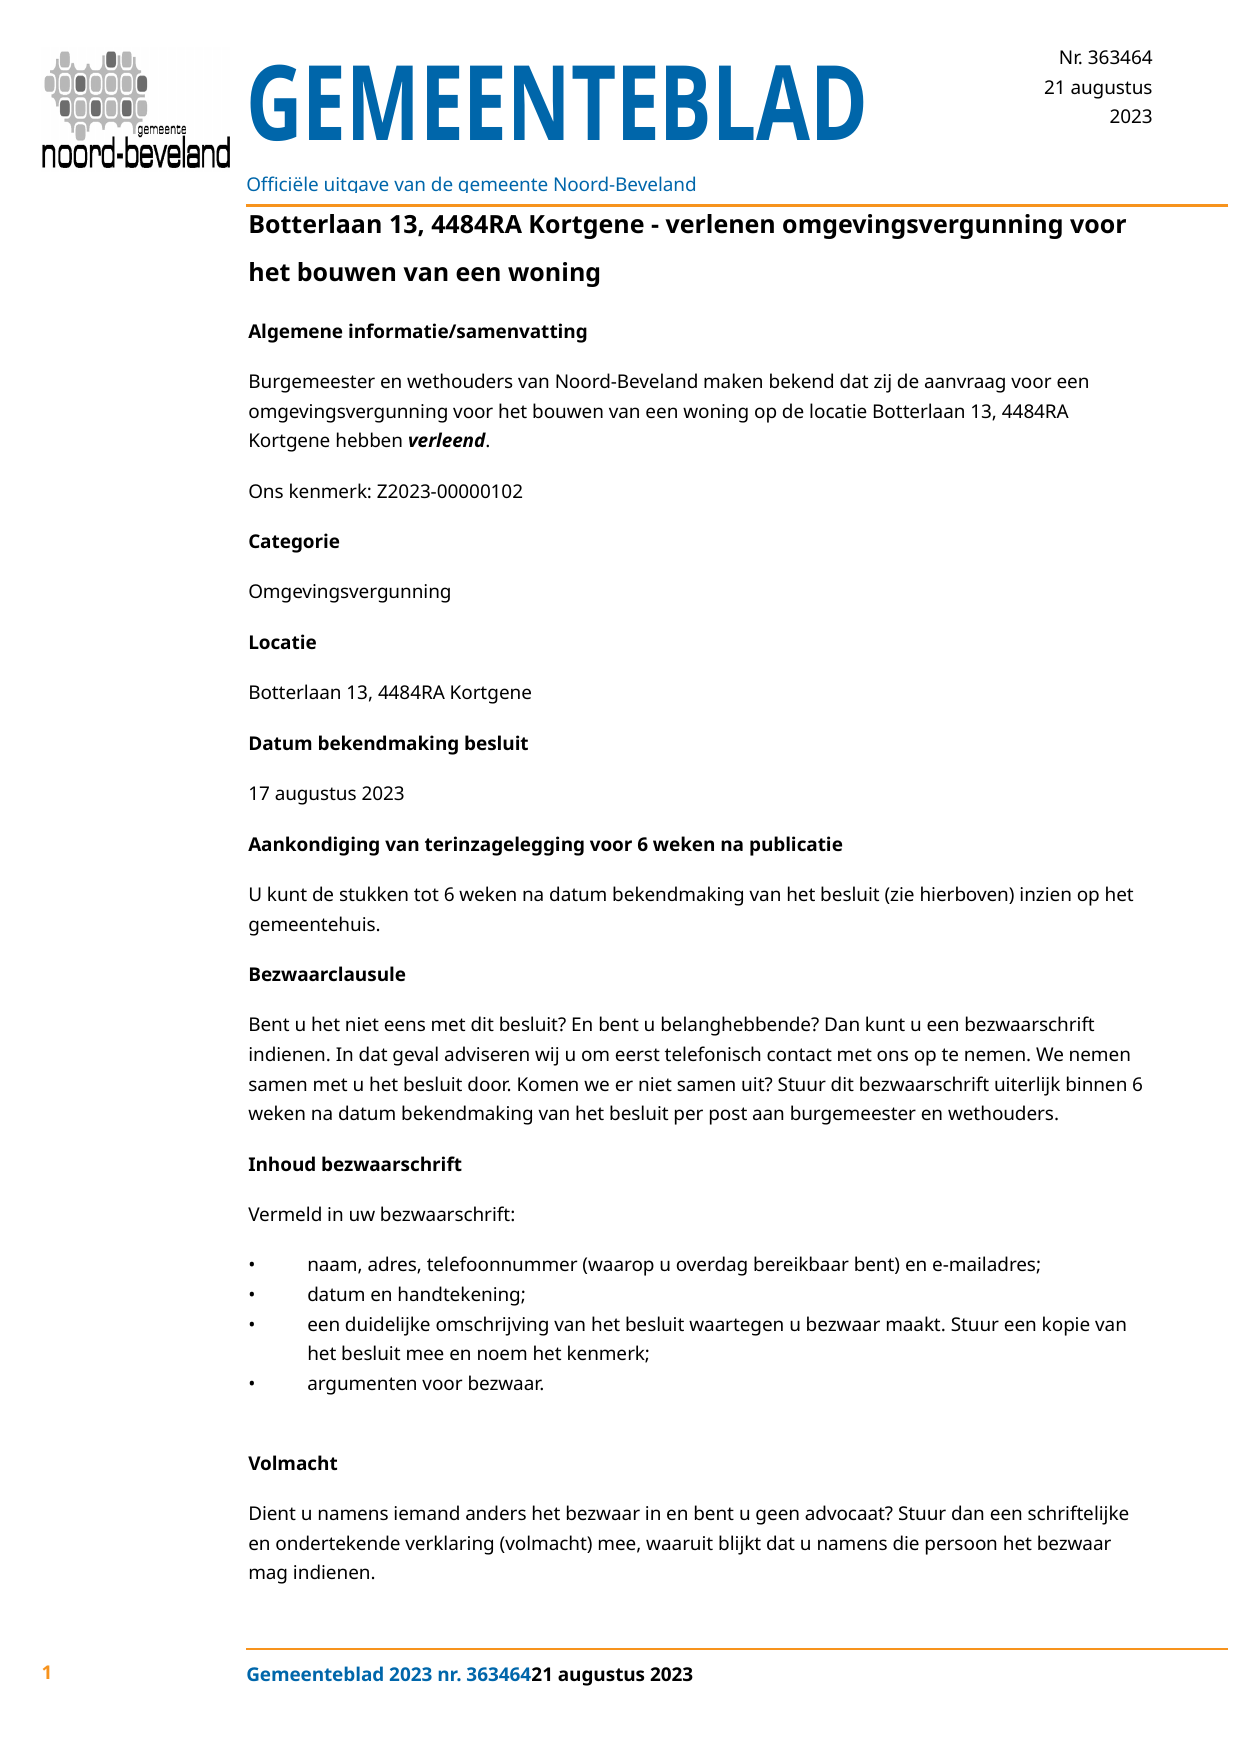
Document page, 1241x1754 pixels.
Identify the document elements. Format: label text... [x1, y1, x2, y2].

text U kunt de stukken tot 6 weken na datum bekendmaking van het besluit (zie hierboven) inzien op het gemeentehuis. [248, 881, 1152, 937]
picture [41, 47, 231, 172]
text Algemene informatie/samenvatting [248, 318, 1152, 344]
text Bent u het niet eens met dit besluit? En bent u belanghebbende? Dan kunt u een bezwaarschrift indienen. In dat geval adviseren wij u om eerst telefonisch contact met ons op te nemen. We nemen samen met u het besluit door. Komen we er niet samen uit? Stuur dit bezwaarschrift uiterlijk binnen 6 weken na datum bekendmaking van het besluit per post aan burgemeester en wethouders. [248, 1012, 1152, 1126]
text Aankondiging van terinzagelegging voor 6 weken na publicatie [248, 831, 1152, 857]
list datum en handtekening; [248, 1281, 1152, 1307]
text Burgemeester en wethouders van Noord-Beveland maken bekend dat zij de aanvraag voor een omgevingsvergunning voor het bouwen van een woning op de locatie Botterlaan 13, 4484RA Kortgene hebben verleend. [248, 368, 1152, 453]
text Vermeld in uw bezwaarschrift: [248, 1201, 1152, 1227]
text Botterlaan 13, 4484RA Kortgene [248, 679, 1152, 705]
text Botterlaan 13, 4484RA Kortgene - verlenen omgevingsvergunning voor het bouwen van een woning [248, 207, 1152, 288]
text Categorie [248, 528, 1152, 554]
text Locatie [248, 629, 1152, 655]
text 17 augustus 2023 [248, 780, 1152, 806]
text Ons kenmerk: Z2023-00000102 [248, 478, 1152, 504]
list een duidelijke omschrijving van het besluit waartegen u bezwaar maakt. Stuur een kopie van het besluit mee en noem het kenmerk; [248, 1311, 1152, 1366]
list argumenten voor bezwaar. [248, 1370, 1152, 1396]
text Volmacht [248, 1450, 1152, 1476]
text Bezwaarclausule [248, 961, 1152, 987]
text Datum bekendmaking besluit [248, 730, 1152, 756]
list naam, adres, telefoonnummer (waarop u overdag bereikbaar bent) en e-mailadres; [248, 1252, 1152, 1277]
text Omgevingsvergunning [248, 579, 1152, 604]
text Dient u namens iemand anders het bezwaar in en bent u geen advocaat? Stuur dan een schriftelijke en ondertekende verklaring (volmacht) mee, waaruit blijkt dat u namens die persoon het bezwaar mag indienen. [248, 1500, 1152, 1585]
text Inhoud bezwaarschrift [248, 1151, 1152, 1177]
